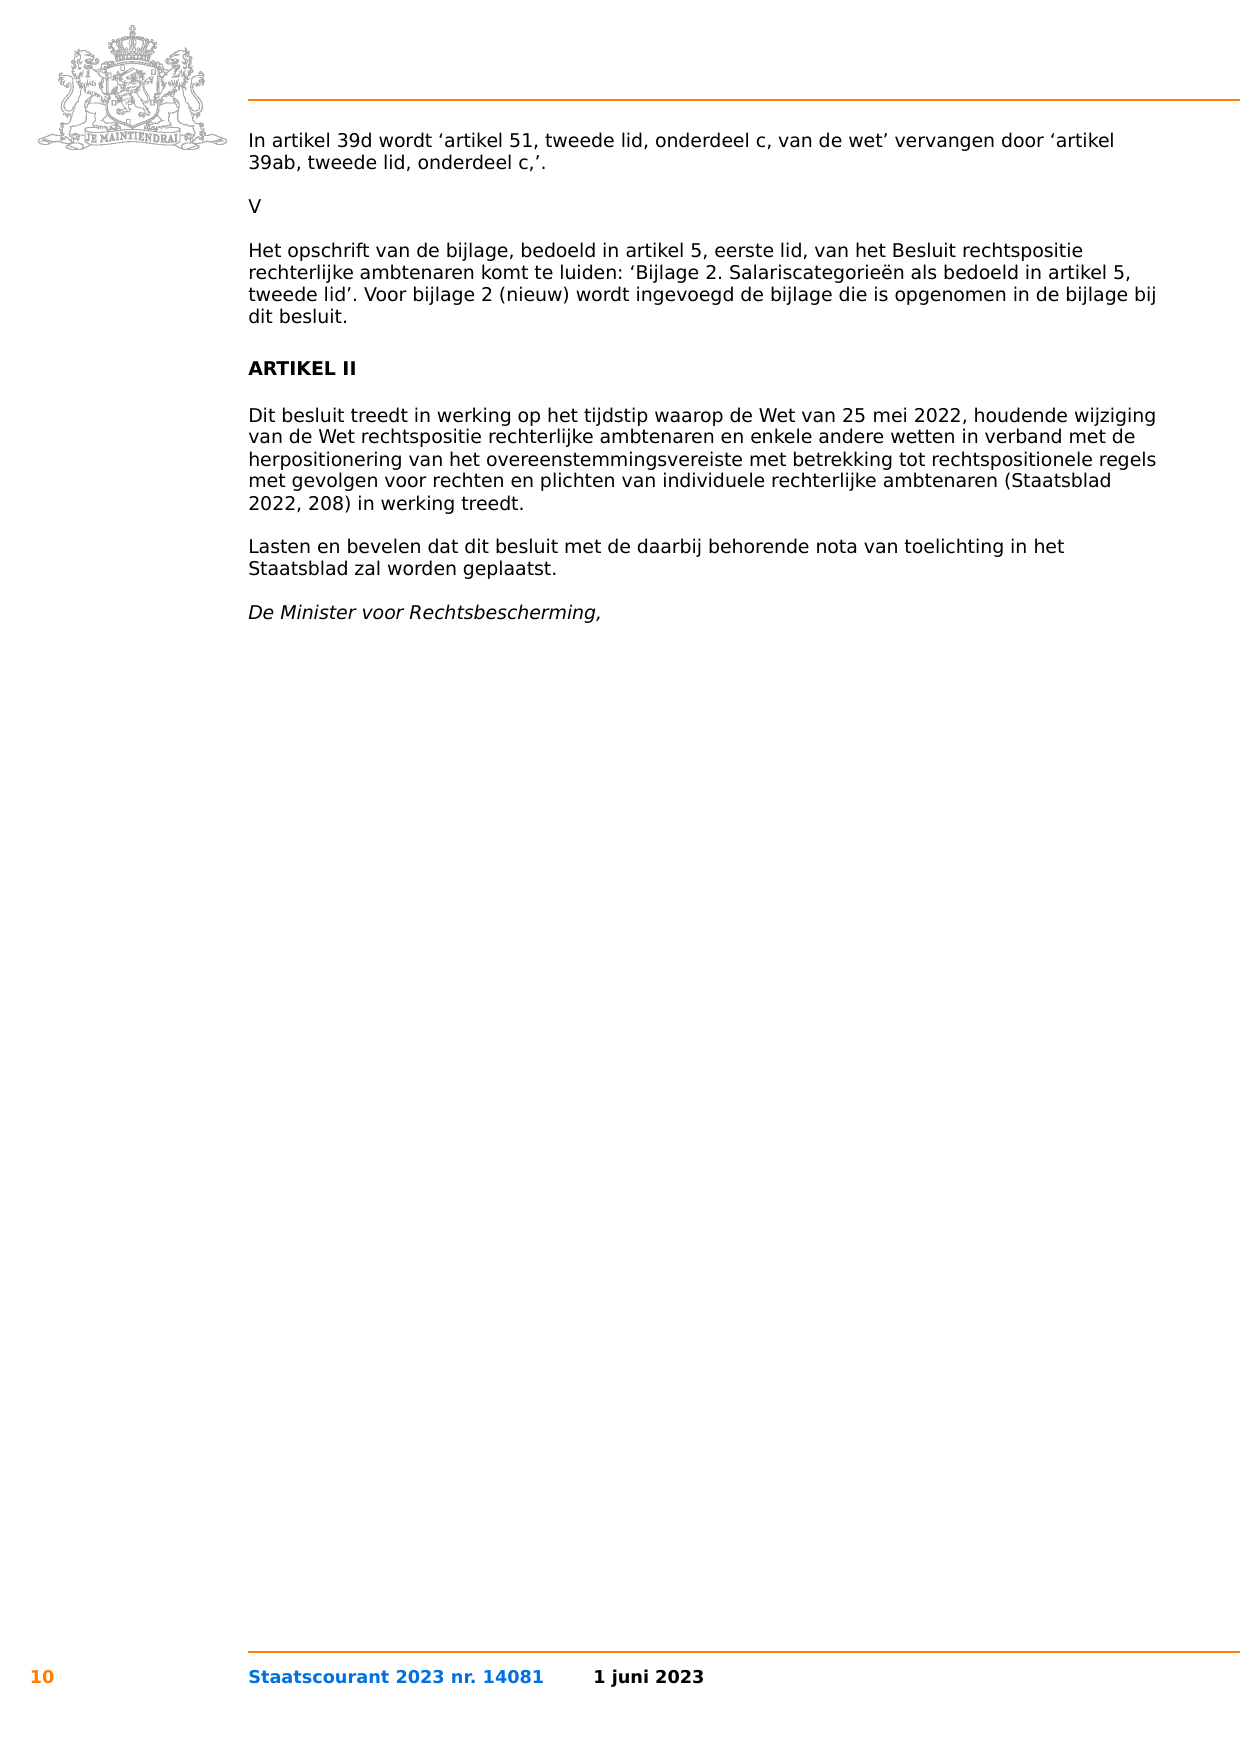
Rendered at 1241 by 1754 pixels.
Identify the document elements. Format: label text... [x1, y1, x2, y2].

text De Minister voor Rechtsbescherming, [248, 602, 1163, 624]
text In artikel 39d wordt ‘artikel 51, tweede lid, onderdeel c, van de wet’ vervangen door ‘artikel 39ab, tweede lid, onderdeel c,’. [248, 130, 1163, 174]
subtitle ARTIKEL II [248, 357, 1163, 379]
text Dit besluit treedt in werking op het tijdstip waarop de Wet van 25 mei 2022, houdende wijziging van de Wet rechtspositie rechterlijke ambtenaren en enkele andere wetten in verband met de herpositionering van het overeenstemmingsvereiste met betrekking tot rechtspositionele regels met gevolgen voor rechten en plichten van individuele rechterlijke ambtenaren (Staatsblad 2022, 208) in werking treedt. [248, 404, 1163, 514]
text Lasten en bevelen dat dit besluit met de daarbij behorende nota van toelichting in het Staatsblad zal worden geplaatst. [248, 536, 1163, 580]
picture [38, 25, 227, 150]
text V [248, 196, 1163, 218]
text Het opschrift van de bijlage, bedoeld in artikel 5, eerste lid, van het Besluit rechtspositie rechterlijke ambtenaren komt te luiden: ‘Bijlage 2. Salariscategorieën als bedoeld in artikel 5, tweede lid’. Voor bijlage 2 (nieuw) wordt ingevoegd de bijlage die is opgenomen in de bijlage bij dit besluit. [248, 239, 1163, 327]
